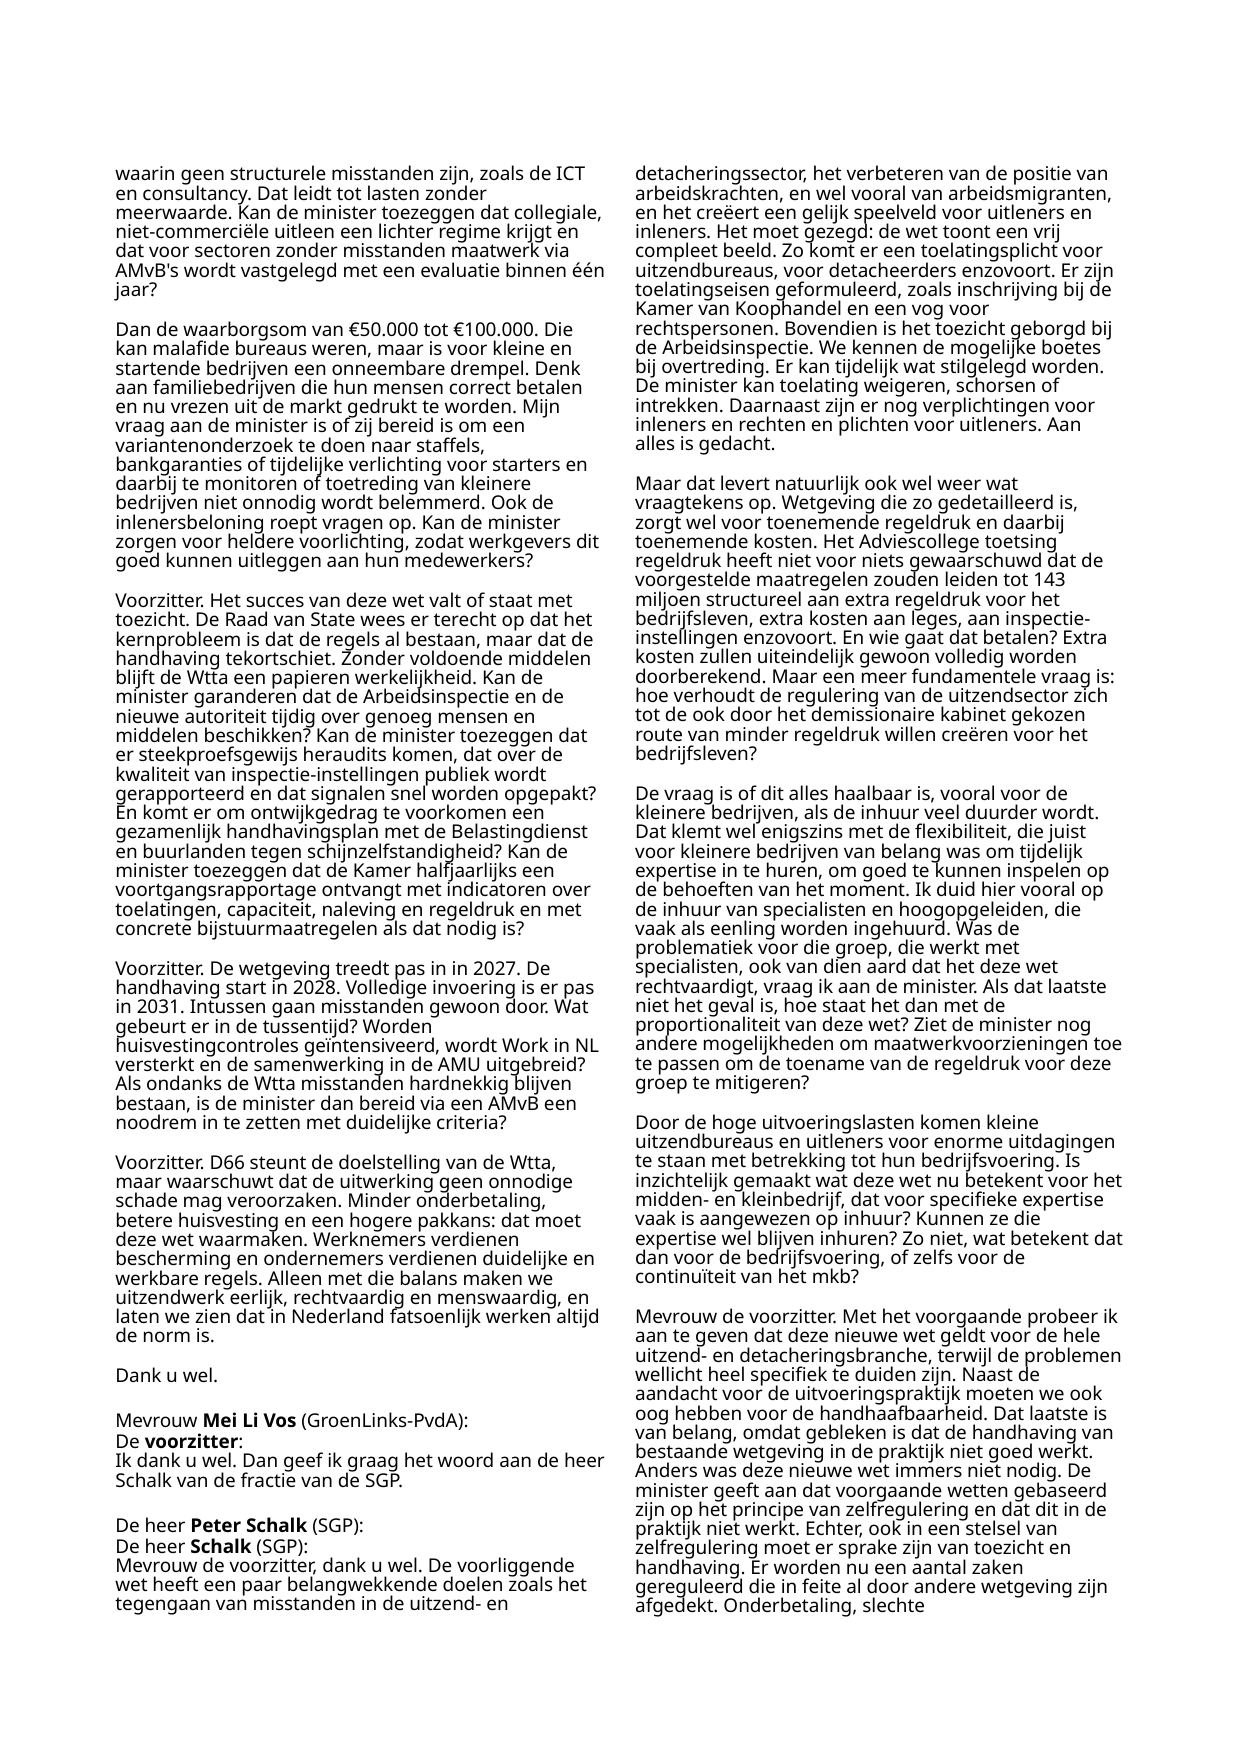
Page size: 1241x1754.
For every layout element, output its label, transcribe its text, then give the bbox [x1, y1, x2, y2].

text Maar dat levert natuurlijk ook wel weer wat vraagtekens op. Wetgeving die zo gedetailleerd is, zorgt wel voor toenemende regeldruk en daarbij toenemende kosten. Het Adviescollege toetsing regeldruk heeft niet voor niets gewaarschuwd dat de voorgestelde maatregelen zouden leiden tot 143 miljoen structureel aan extra regeldruk voor het bedrijfsleven, extra kosten aan leges, aan inspectie-instellingen enzovoort. En wie gaat dat betalen? Extra kosten zullen uiteindelijk gewoon volledig worden doorberekend. Maar een meer fundamentele vraag is: hoe verhoudt de regulering van de uitzendsector zich tot de ook door het demissionaire kabinet gekozen route van minder regeldruk willen creëren voor het bedrijfsleven? [635, 475, 1125, 764]
text Voorzitter. De wetgeving treedt pas in in 2027. De handhaving start in 2028. Volledige invoering is er pas in 2031. Intussen gaan misstanden gewoon door. Wat gebeurt er in de tussentijd? Worden huisvestingcontroles geïntensiveerd, wordt Work in NL versterkt en de samenwerking in de AMU uitgebreid? Als ondanks de Wtta misstanden hardnekkig blijven bestaan, is de minister dan bereid via een AMvB een noodrem in te zetten met duidelijke criteria? [115, 960, 605, 1133]
text Door de hoge uitvoeringslasten komen kleine uitzendbureaus en uitleners voor enorme uitdagingen te staan met betrekking tot hun bedrijfsvoering. Is inzichtelijk gemaakt wat deze wet nu betekent voor het midden- en kleinbedrijf, dat voor specifieke expertise vaak is aangewezen op inhuur? Kunnen ze die expertise wel blijven inhuren? Zo niet, wat betekent dat dan voor de bedrijfsvoering, of zelfs voor de continuïteit van het mkb? [635, 1114, 1125, 1287]
text Mevrouw de voorzitter, dank u wel. De voorliggende wet heeft een paar belangwekkende doelen zoals het tegengaan van misstanden in de uitzend- en [115, 1557, 605, 1615]
text Dan de waarborgsom van €50.000 tot €100.000. Die kan malafide bureaus weren, maar is voor kleine en startende bedrijven een onneembare drempel. Denk aan familiebedrijven die hun mensen correct betalen en nu vrezen uit de markt gedrukt te worden. Mijn vraag aan de minister is of zij bereid is om een variantenonderzoek te doen naar staffels, bankgaranties of tijdelijke verlichting voor starters en daarbij te monitoren of toetreding van kleinere bedrijven niet onnodig wordt belemmerd. Ook de inlenersbeloning roept vragen op. Kan de minister zorgen voor heldere voorlichting, zodat werkgevers dit goed kunnen uitleggen aan hun medewerkers? [115, 321, 605, 571]
text De vraag is of dit alles haalbaar is, vooral voor de kleinere bedrijven, als de inhuur veel duurder wordt. Dat klemt wel enigszins met de flexibiliteit, die juist voor kleinere bedrijven van belang was om tijdelijk expertise in te huren, om goed te kunnen inspelen op de behoeften van het moment. Ik duid hier vooral op de inhuur van specialisten en hoogopgeleiden, die vaak als eenling worden ingehuurd. Was de problematiek voor die groep, die werkt met specialisten, ook van dien aard dat het deze wet rechtvaardigt, vraag ik aan de minister. Als dat laatste niet het geval is, hoe staat het dan met de proportionaliteit van deze wet? Ziet de minister nog andere mogelijkheden om maatwerkvoorzieningen toe te passen om de toename van de regeldruk voor deze groep te mitigeren? [635, 785, 1125, 1093]
text Dank u wel. [115, 1367, 605, 1387]
text Mevrouw Mei Li Vos (GroenLinks-PvdA): [115, 1407, 605, 1433]
text De heer Peter Schalk (SGP): [115, 1512, 605, 1538]
text Mevrouw de voorzitter. Met het voorgaande probeer ik aan te geven dat deze nieuwe wet geldt voor de hele uitzend- en detacheringsbranche, terwijl de problemen wellicht heel specifiek te duiden zijn. Naast de aandacht voor de uitvoeringspraktijk moeten we ook oog hebben voor de handhaafbaarheid. Dat laatste is van belang, omdat gebleken is dat de handhaving van bestaande wetgeving in de praktijk niet goed werkt. Anders was deze nieuwe wet immers niet nodig. De minister geeft aan dat voorgaande wetten gebaseerd zijn op het principe van zelfregulering en dat dit in de praktijk niet werkt. Echter, ook in een stelsel van zelfregulering moet er sprake zijn van toezicht en handhaving. Er worden nu een aantal zaken gereguleerd die in feite al door andere wetgeving zijn afgedekt. Onderbetaling, slechte [635, 1308, 1125, 1616]
text Ik dank u wel. Dan geef ik graag het woord aan de heer Schalk van de fractie van de SGP. [115, 1452, 605, 1491]
text De voorzitter: [115, 1433, 605, 1452]
text Voorzitter. D66 steunt de doelstelling van de Wtta, maar waarschuwt dat de uitwerking geen onnodige schade mag veroorzaken. Minder onderbetaling, betere huisvesting en een hogere pakkans: dat moet deze wet waarmaken. Werknemers verdienen bescherming en ondernemers verdienen duidelijke en werkbare regels. Alleen met die balans maken we uitzendwerk eerlijk, rechtvaardig en menswaardig, en laten we zien dat in Nederland fatsoenlijk werken altijd de norm is. [115, 1154, 605, 1347]
text De heer Schalk (SGP): [115, 1538, 605, 1557]
text Voorzitter. Het succes van deze wet valt of staat met toezicht. De Raad van State wees er terecht op dat het kernprobleem is dat de regels al bestaan, maar dat de handhaving tekortschiet. Zonder voldoende middelen blijft de Wtta een papieren werkelijkheid. Kan de minister garanderen dat de Arbeidsinspectie en de nieuwe autoriteit tijdig over genoeg mensen en middelen beschikken? Kan de minister toezeggen dat er steekproefsgewijs heraudits komen, dat over de kwaliteit van inspectie-instellingen publiek wordt gerapporteerd en dat signalen snel worden opgepakt? En komt er om ontwijkgedrag te voorkomen een gezamenlijk handhavingsplan met de Belastingdienst en buurlanden tegen schijnzelfstandigheid? Kan de minister toezeggen dat de Kamer halfjaarlijks een voortgangsrapportage ontvangt met indicatoren over toelatingen, capaciteit, naleving en regeldruk en met concrete bijstuurmaatregelen als dat nodig is? [115, 592, 605, 939]
text waarin geen structurele misstanden zijn, zoals de ICT en consultancy. Dat leidt tot lasten zonder meerwaarde. Kan de minister toezeggen dat collegiale, niet-commerciële uitleen een lichter regime krijgt en dat voor sectoren zonder misstanden maatwerk via AMvB's wordt vastgelegd met een evaluatie binnen één jaar? [115, 165, 605, 300]
text detacheringssector, het verbeteren van de positie van arbeidskrachten, en wel vooral van arbeidsmigranten, en het creëert een gelijk speelveld voor uitleners en inleners. Het moet gezegd: de wet toont een vrij compleet beeld. Zo komt er een toelatingsplicht voor uitzendbureaus, voor detacheerders enzovoort. Er zijn toelatingseisen geformuleerd, zoals inschrijving bij de Kamer van Koophandel en een vog voor rechtspersonen. Bovendien is het toezicht geborgd bij de Arbeidsinspectie. We kennen de mogelijke boetes bij overtreding. Er kan tijdelijk wat stilgelegd worden. De minister kan toelating weigeren, schorsen of intrekken. Daarnaast zijn er nog verplichtingen voor inleners en rechten en plichten voor uitleners. Aan alles is gedacht. [635, 165, 1125, 454]
